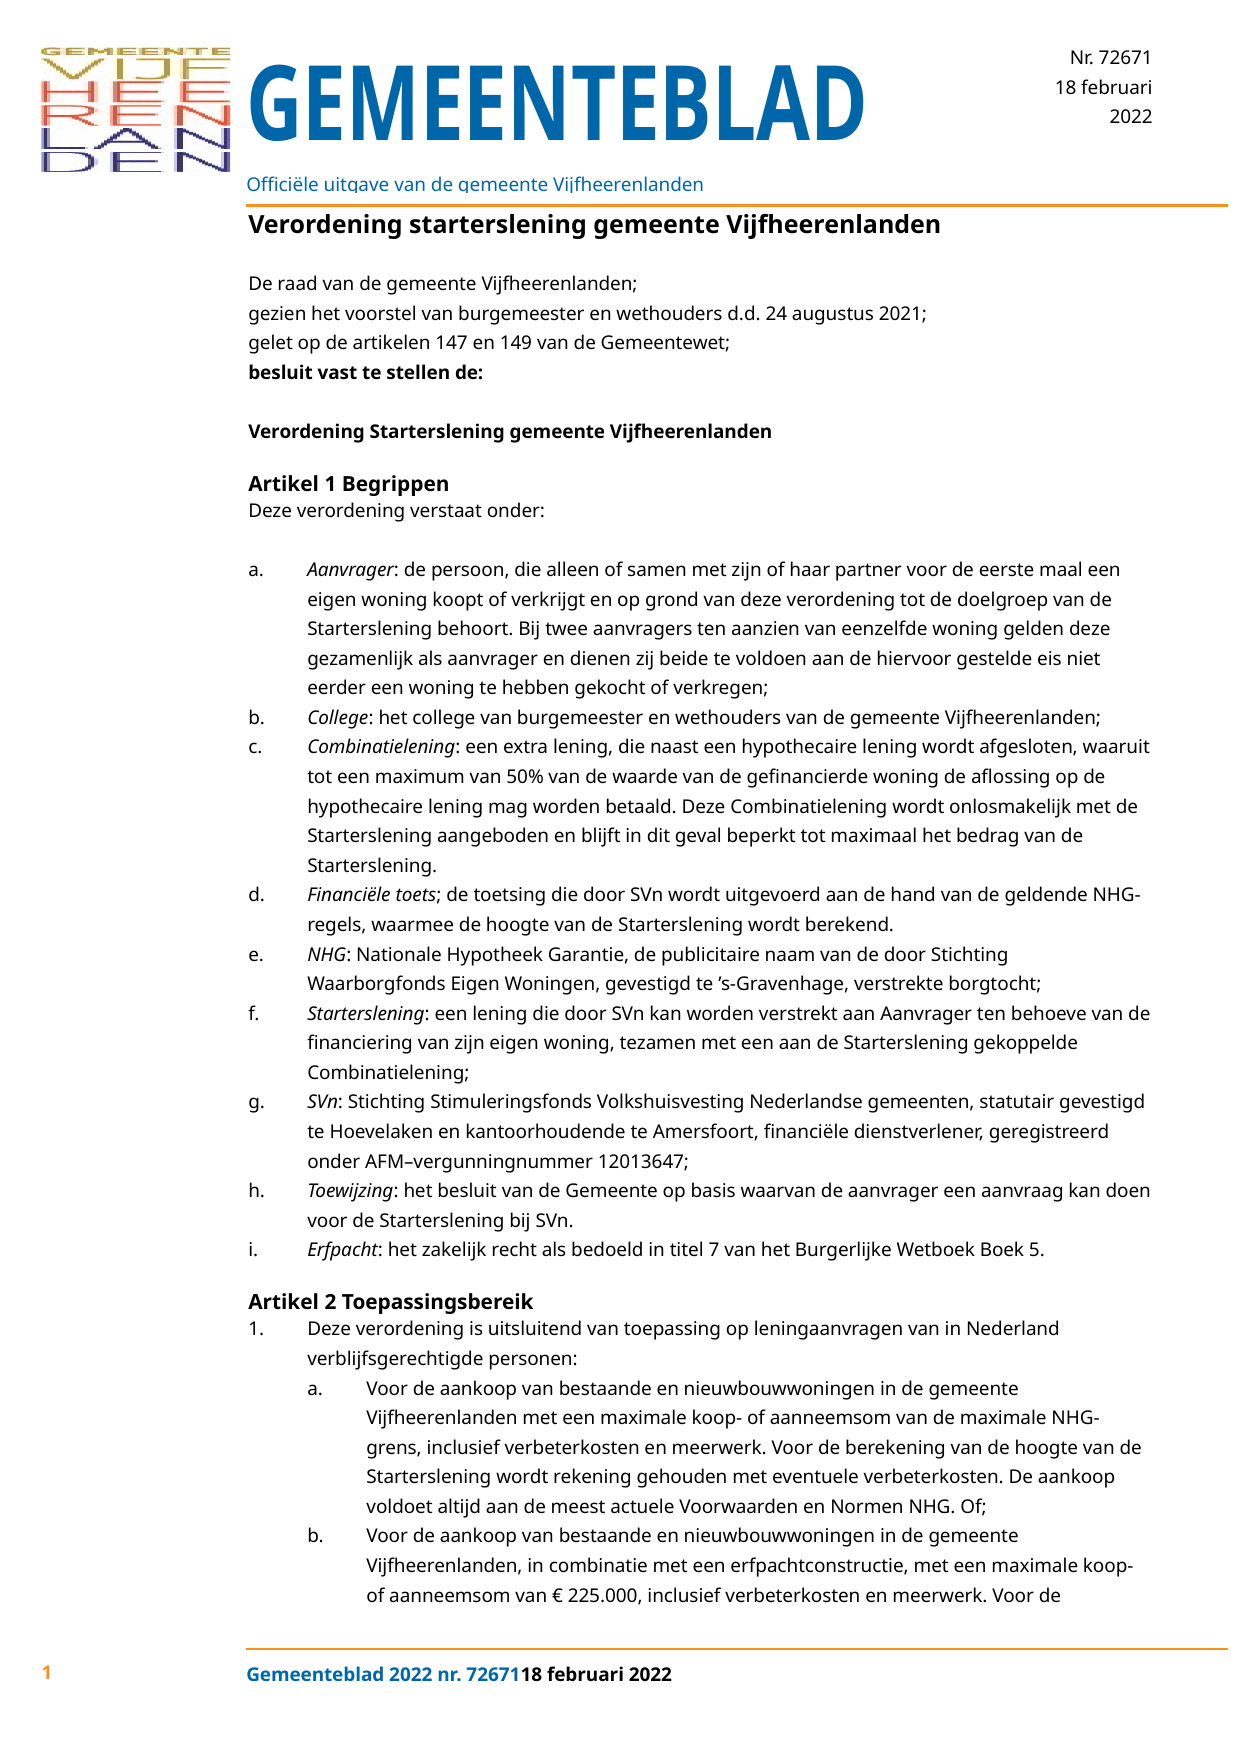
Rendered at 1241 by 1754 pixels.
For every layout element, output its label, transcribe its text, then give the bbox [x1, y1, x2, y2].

text besluit vast te stellen de: [248, 359, 1152, 385]
list Voor de aankoop van bestaande en nieuwbouwwoningen in de gemeente Vijfheerenlanden, in combinatie met een erfpachtconstructie, met een maximale koop- of aanneemsom van € 225.000, inclusief verbeterkosten en meerwerk. Voor de [307, 1523, 1152, 1607]
text Verordening Starterslening gemeente Vijfheerenlanden [248, 418, 1152, 444]
picture [41, 47, 231, 172]
text gelet op de artikelen 147 en 149 van de Gemeentewet; [248, 329, 1152, 355]
list Voor de aankoop van bestaande en nieuwbouwwoningen in de gemeente Vijfheerenlanden met een maximale koop- of aanneemsom van de maximale NHG-grens, inclusief verbeterkosten en meerwerk. Voor de berekening van de hoogte van de Starterslening wordt rekening gehouden met eventuele verbeterkosten. De aankoop voldoet altijd aan de meest actuele Voorwaarden en Normen NHG. Of; [307, 1375, 1152, 1519]
list Erfpacht: het zakelijk recht als bedoeld in titel 7 van het Burgerlijke Wetboek Boek 5. [248, 1237, 1152, 1262]
text gezien het voorstel van burgemeester en wethouders d.d. 24 augustus 2021; [248, 300, 1152, 326]
text Deze verordening verstaat onder: [248, 497, 1152, 523]
list Starterslening: een lening die door SVn kan worden verstrekt aan Aanvrager ten behoeve van de financiering van zijn eigen woning, tezamen met een aan de Starterslening gekoppelde Combinatielening; [248, 1000, 1152, 1085]
list Financiële toets; de toetsing die door SVn wordt uitgevoerd aan de hand van de geldende NHG-regels, waarmee de hoogte van de Starterslening wordt berekend. [248, 882, 1152, 937]
text Verordening starterslening gemeente Vijfheerenlanden [248, 207, 1152, 241]
text Artikel 1 Begrippen [248, 469, 1152, 497]
list SVn: Stichting Stimuleringsfonds Volkshuisvesting Nederlandse gemeenten, statutair gevestigd te Hoevelaken en kantoorhoudende te Amersfoort, financiële dienstverlener, geregistreerd onder AFM–vergunningnummer 12013647; [248, 1089, 1152, 1174]
text De raad van de gemeente Vijfheerenlanden; [248, 270, 1152, 296]
text Artikel 2 Toepassingsbereik [248, 1287, 1152, 1316]
list Aanvrager: de persoon, die alleen of samen met zijn of haar partner voor de eerste maal een eigen woning koopt of verkrijgt en op grond van deze verordening tot de doelgroep van de Starterslening behoort. Bij twee aanvragers ten aanzien van eenzelfde woning gelden deze gezamenlijk als aanvrager en dienen zij beide te voldoen aan de hiervoor gestelde eis niet eerder een woning te hebben gekocht of verkregen; [248, 556, 1152, 700]
list Deze verordening is uitsluitend van toepassing op leningaanvragen van in Nederland verblijfsgerechtigde personen: [248, 1316, 1152, 1371]
list Toewijzing: het besluit van de Gemeente op basis waarvan de aanvrager een aanvraag kan doen voor de Starterslening bij SVn. [248, 1177, 1152, 1233]
list Combinatielening: een extra lening, die naast een hypothecaire lening wordt afgesloten, waaruit tot een maximum van 50% van de waarde van de gefinancierde woning de aflossing op de hypothecaire lening mag worden betaald. Deze Combinatielening wordt onlosmakelijk met de Starterslening aangeboden en blijft in dit geval beperkt tot maximaal het bedrag van de Starterslening. [248, 734, 1152, 878]
list College: het college van burgemeester en wethouders van de gemeente Vijfheerenlanden; [248, 704, 1152, 730]
list NHG: Nationale Hypotheek Garantie, de publicitaire naam van de door Stichting Waarborgfonds Eigen Woningen, gevestigd te ’s-Gravenhage, verstrekte borgtocht; [248, 941, 1152, 996]
